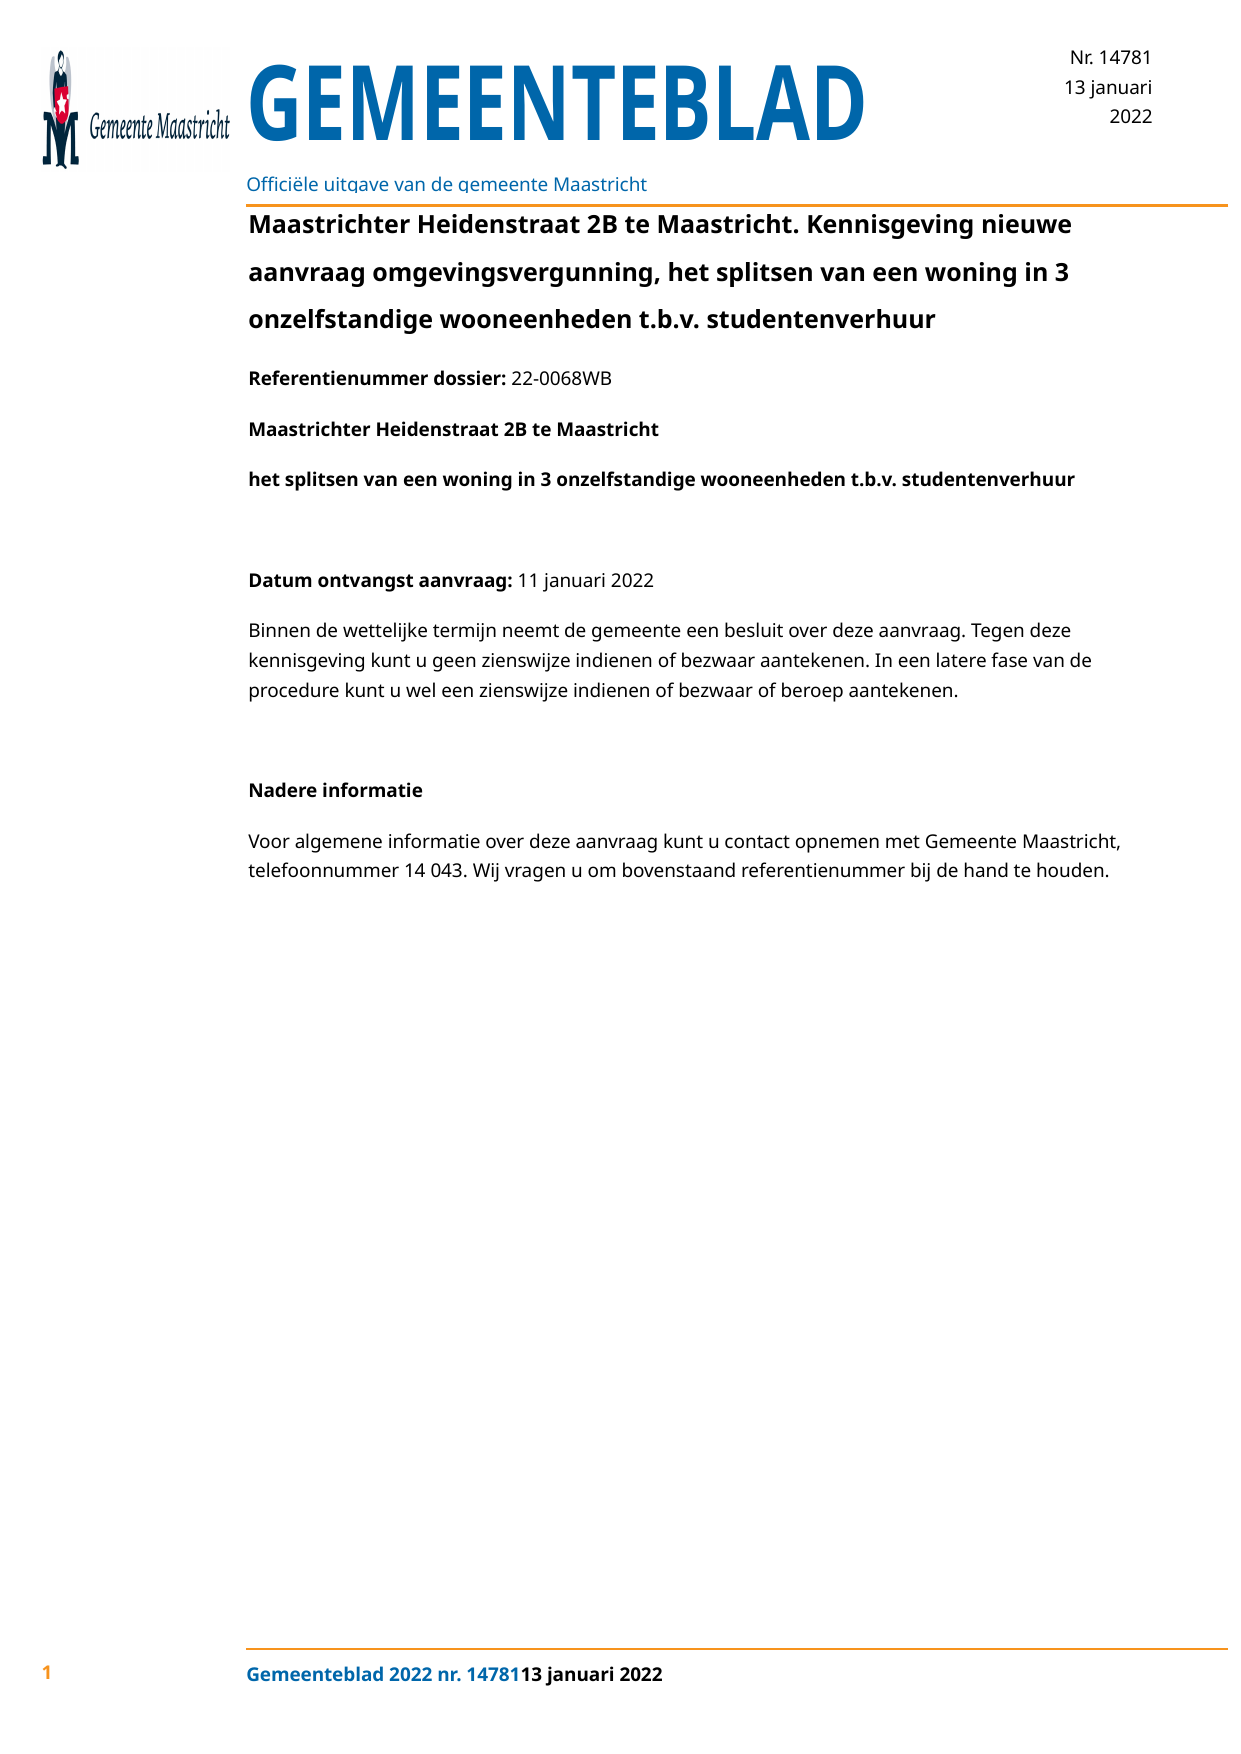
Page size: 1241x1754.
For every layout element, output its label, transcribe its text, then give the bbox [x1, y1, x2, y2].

text Maastrichter Heidenstraat 2B te Maastricht. Kennisgeving nieuwe aanvraag omgevingsvergunning, het splitsen van een woning in 3 onzelfstandige wooneenheden t.b.v. studentenverhuur [248, 207, 1152, 336]
text Datum ontvangst aanvraag: 11 januari 2022 [248, 567, 1152, 593]
text Voor algemene informatie over deze aanvraag kunt u contact opnemen met Gemeente Maastricht, telefoonnummer 14 043. Wij vragen u om bovenstaand referentienummer bij de hand te houden. [248, 828, 1152, 883]
text het splitsen van een woning in 3 onzelfstandige wooneenheden t.b.v. studentenverhuur [248, 466, 1152, 492]
text Referentienummer dossier: 22-0068WB [248, 366, 1152, 391]
picture [41, 47, 231, 172]
text Binnen de wettelijke termijn neemt de gemeente een besluit over deze aanvraag. Tegen deze kennisgeving kunt u geen zienswijze indienen of bezwaar aantekenen. In een latere fase van de procedure kunt u wel een zienswijze indienen of bezwaar of beroep aantekenen. [248, 618, 1152, 702]
text Nadere informatie [248, 778, 1152, 803]
text Maastrichter Heidenstraat 2B te Maastricht [248, 416, 1152, 442]
